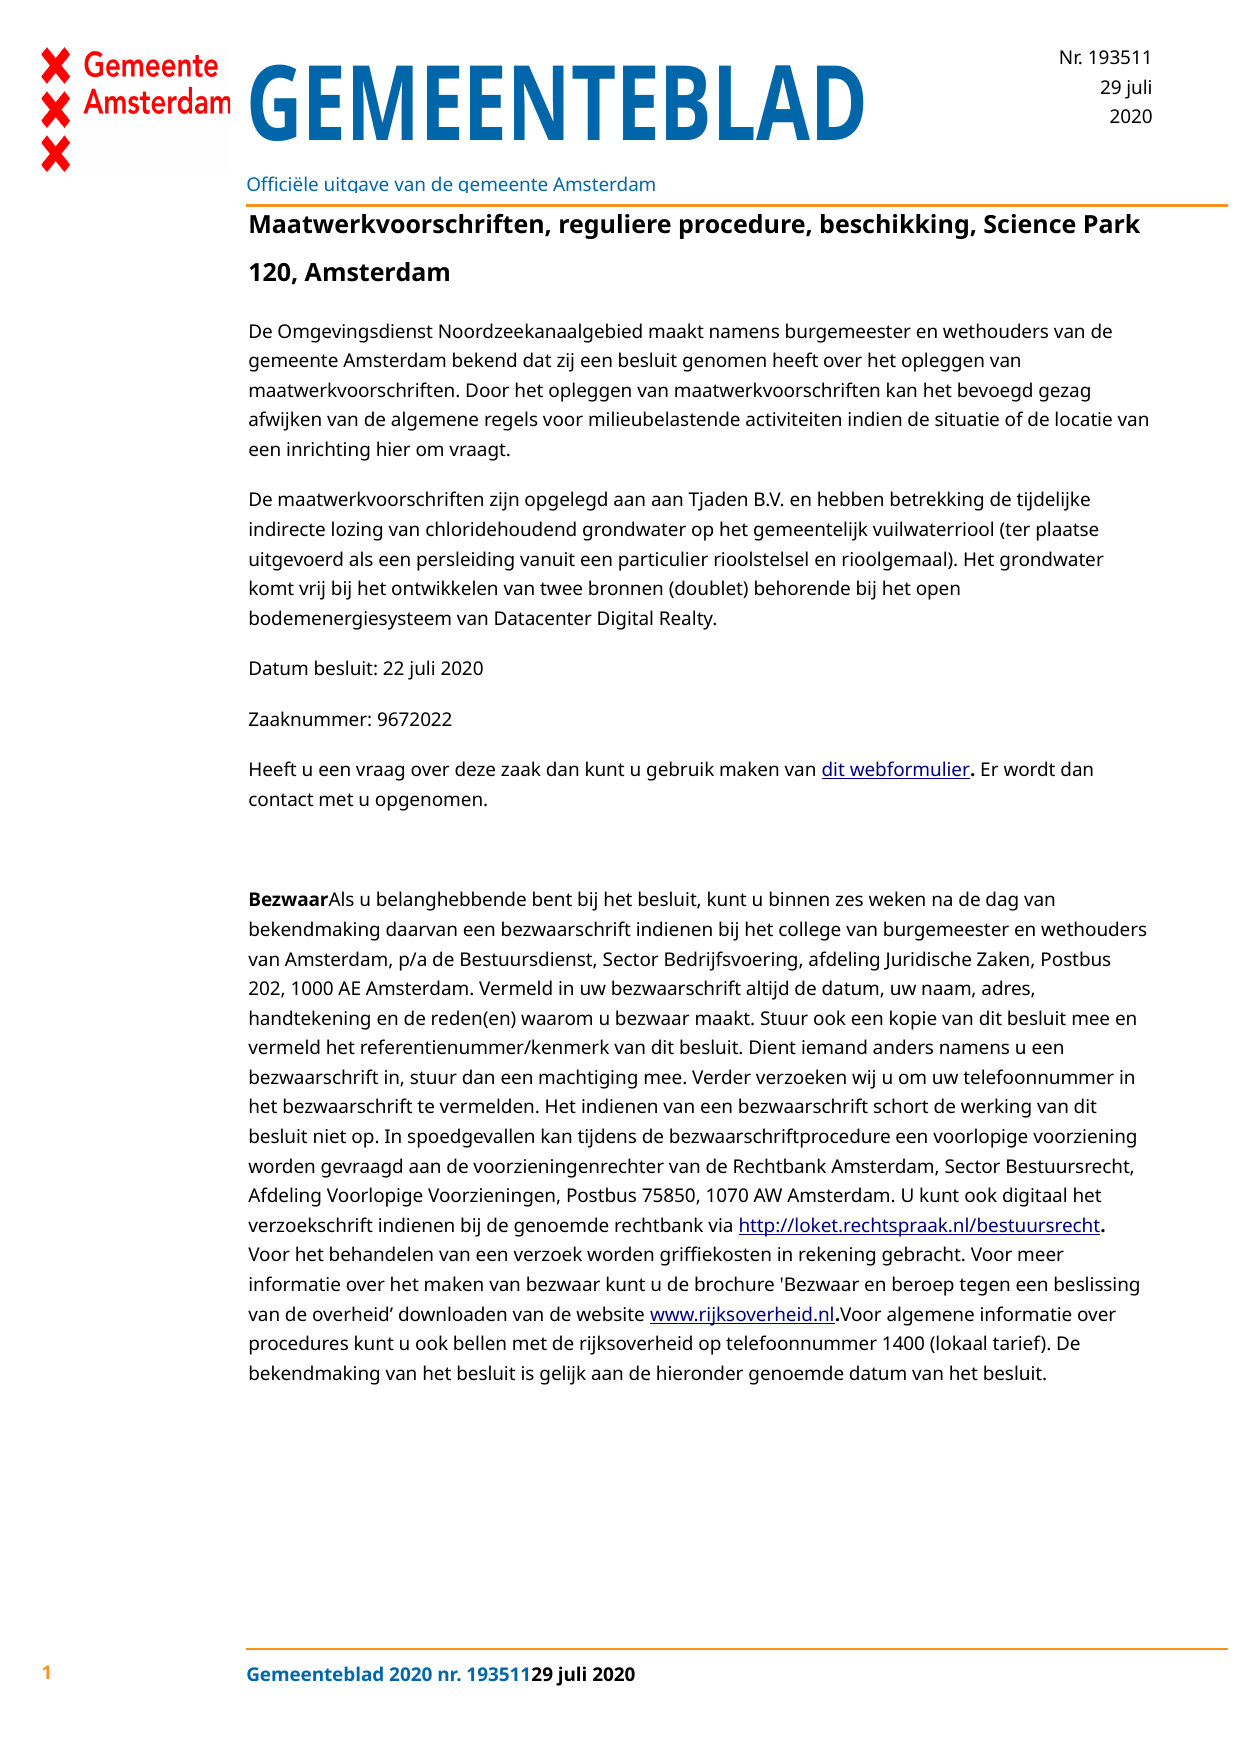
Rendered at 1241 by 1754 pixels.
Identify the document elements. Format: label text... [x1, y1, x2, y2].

text De maatwerkvoorschriften zijn opgelegd aan aan Tjaden B.V. en hebben betrekking de tijdelijke indirecte lozing van chloridehoudend grondwater op het gemeentelijk vuilwaterriool (ter plaatse uitgevoerd als een persleiding vanuit een particulier rioolstelsel en rioolgemaal). Het grondwater komt vrij bij het ontwikkelen van twee bronnen (doublet) behorende bij het open bodemenergiesysteem van Datacenter Digital Realty. [248, 487, 1152, 631]
picture [41, 47, 231, 172]
text BezwaarAls u belanghebbende bent bij het besluit, kunt u binnen zes weken na de dag van bekendmaking daarvan een bezwaarschrift indienen bij het college van burgemeester en wethouders van Amsterdam, p/a de Bestuursdienst, Sector Bedrijfsvoering, afdeling Juridische Zaken, Postbus 202, 1000 AE Amsterdam. Vermeld in uw bezwaarschrift altijd de datum, uw naam, adres, handtekening en de reden(en) waarom u bezwaar maakt. Stuur ook een kopie van dit besluit mee en vermeld het referentienummer/kenmerk van dit besluit. Dient iemand anders namens u een bezwaarschrift in, stuur dan een machtiging mee. Verder verzoeken wij u om uw telefoonnummer in het bezwaarschrift te vermelden. Het indienen van een bezwaarschrift schort de werking van dit besluit niet op. In spoedgevallen kan tijdens de bezwaarschriftprocedure een voorlopige voorziening worden gevraagd aan de voorzieningenrechter van de Rechtbank Amsterdam, Sector Bestuursrecht, Afdeling Voorlopige Voorzieningen, Postbus 75850, 1070 AW Amsterdam. U kunt ook digitaal het verzoekschrift indienen bij de genoemde rechtbank via http://loket.rechtspraak.nl/bestuursrecht. Voor het behandelen van een verzoek worden griffiekosten in rekening gebracht. Voor meer informatie over het maken van bezwaar kunt u de brochure 'Bezwaar en beroep tegen een beslissing van de overheid’ downloaden van de website www.rijksoverheid.nl.Voor algemene informatie over procedures kunt u ook bellen met de rijksoverheid op telefoonnummer 1400 (lokaal tarief). De bekendmaking van het besluit is gelijk aan de hieronder genoemde datum van het besluit. [248, 887, 1152, 1386]
text De Omgevingsdienst Noordzeekanaalgebied maakt namens burgemeester en wethouders van de gemeente Amsterdam bekend dat zij een besluit genomen heeft over het opleggen van maatwerkvoorschriften. Door het opleggen van maatwerkvoorschriften kan het bevoegd gezag afwijken van de algemene regels voor milieubelastende activiteiten indien de situatie of de locatie van een inrichting hier om vraagt. [248, 318, 1152, 462]
text Datum besluit: 22 juli 2020 [248, 655, 1152, 681]
text Zaaknummer: 9672022 [248, 706, 1152, 732]
text Maatwerkvoorschriften, reguliere procedure, beschikking, Science Park 120, Amsterdam [248, 207, 1152, 288]
text Heeft u een vraag over deze zaak dan kunt u gebruik maken van dit webformulier. Er wordt dan contact met u opgenomen. [248, 756, 1152, 812]
